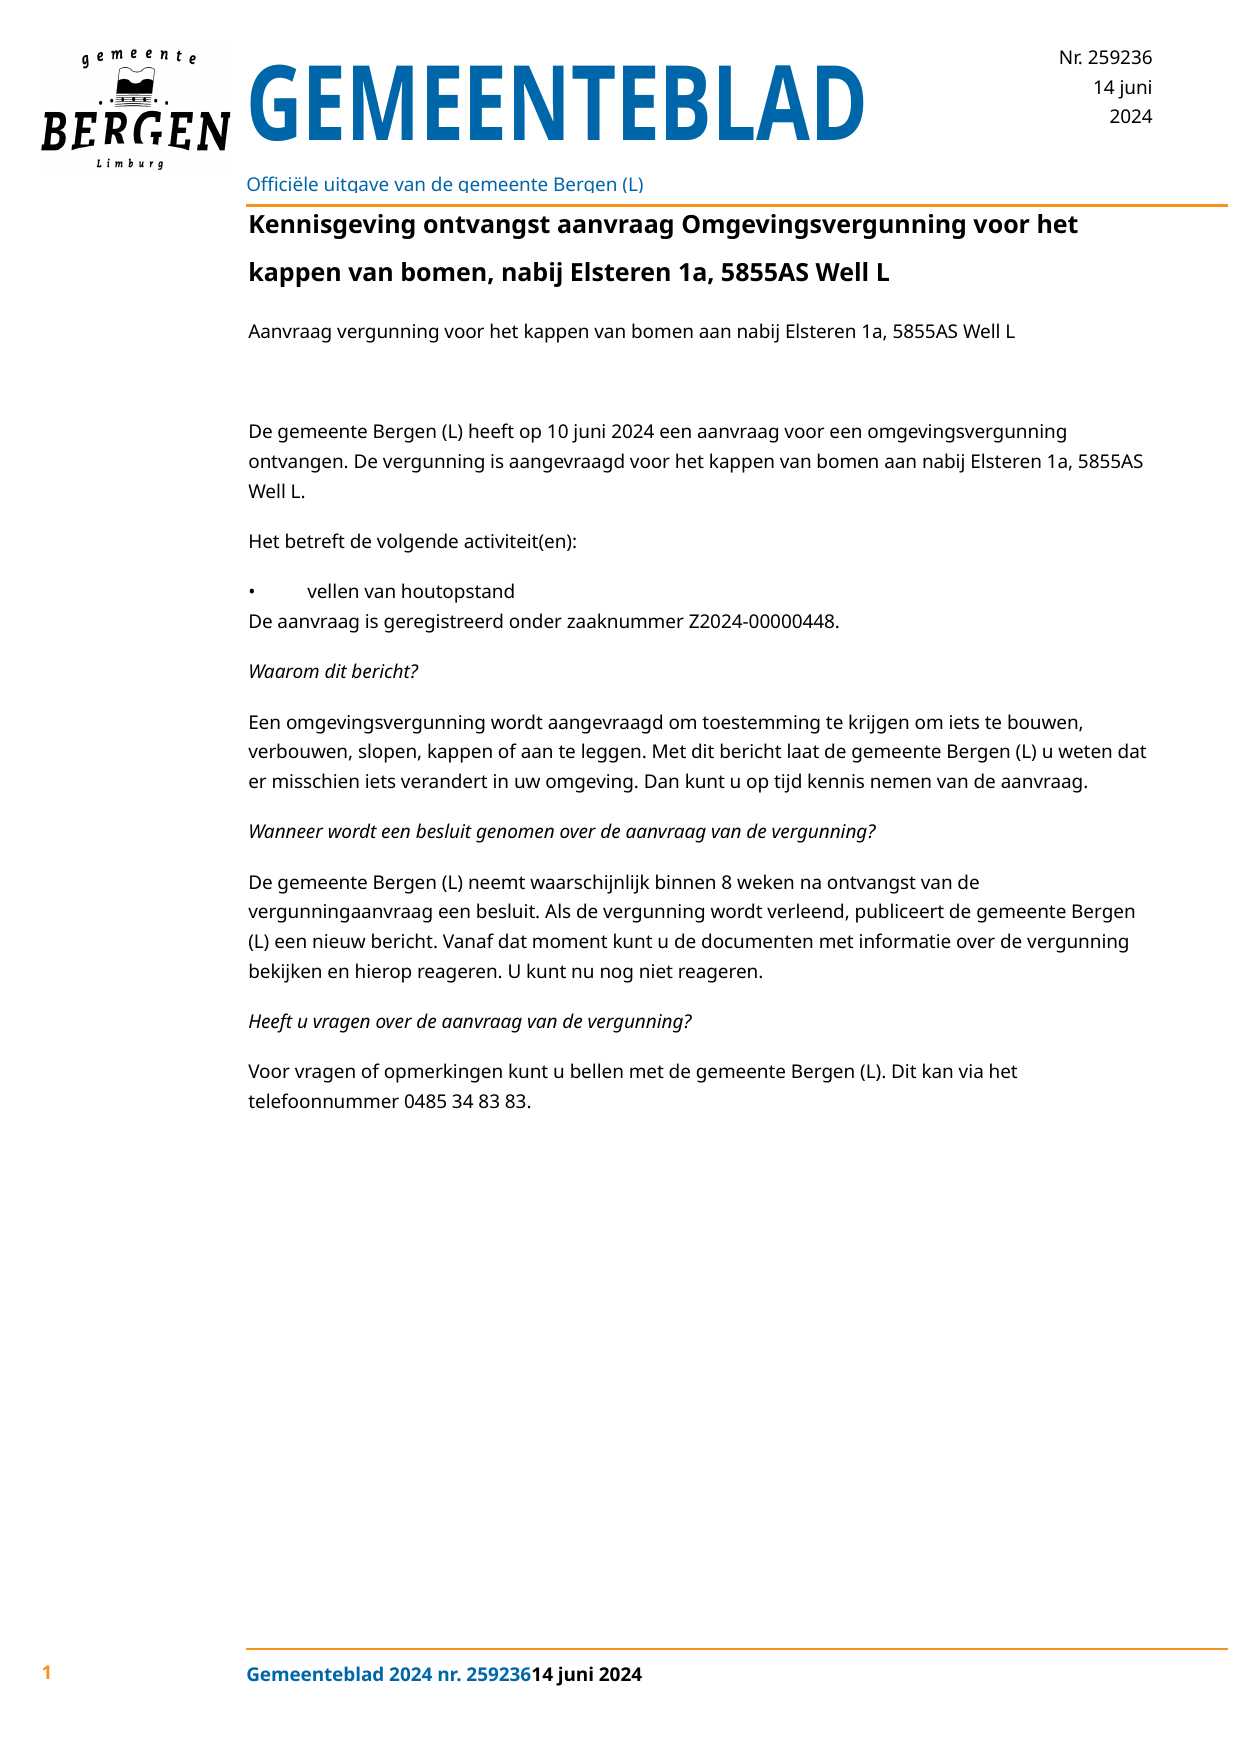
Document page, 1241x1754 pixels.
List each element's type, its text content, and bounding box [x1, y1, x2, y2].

text De aanvraag is geregistreerd onder zaaknummer Z2024-00000448. [248, 608, 1152, 634]
text Het betreft de volgende activiteit(en): [248, 528, 1152, 554]
picture [41, 47, 231, 172]
text Aanvraag vergunning voor het kappen van bomen aan nabij Elsteren 1a, 5855AS Well L [248, 318, 1152, 344]
list vellen van houtopstand [248, 579, 1152, 604]
text De gemeente Bergen (L) heeft op 10 juni 2024 een aanvraag voor een omgevingsvergunning ontvangen. De vergunning is aangevraagd voor het kappen van bomen aan nabij Elsteren 1a, 5855AS Well L. [248, 419, 1152, 504]
text Heeft u vragen over de aanvraag van de vergunning? [248, 1008, 1152, 1034]
text De gemeente Bergen (L) neemt waarschijnlijk binnen 8 weken na ontvangst van de vergunningaanvraag een besluit. Als de vergunning wordt verleend, publiceert de gemeente Bergen (L) een nieuw bericht. Vanaf dat moment kunt u de documenten met informatie over de vergunning bekijken en hierop reageren. U kunt nu nog niet reageren. [248, 869, 1152, 984]
text Voor vragen of opmerkingen kunt u bellen met de gemeente Bergen (L). Dit kan via het telefoonnummer 0485 34 83 83. [248, 1059, 1152, 1114]
text Wanneer wordt een besluit genomen over de aanvraag van de vergunning? [248, 819, 1152, 844]
text Kennisgeving ontvangst aanvraag Omgevingsvergunning voor het kappen van bomen, nabij Elsteren 1a, 5855AS Well L [248, 207, 1152, 288]
text Waarom dit bericht? [248, 659, 1152, 684]
text Een omgevingsvergunning wordt aangevraagd om toestemming te krijgen om iets te bouwen, verbouwen, slopen, kappen of aan te leggen. Met dit bericht laat de gemeente Bergen (L) u weten dat er misschien iets verandert in uw omgeving. Dan kunt u op tijd kennis nemen van de aanvraag. [248, 709, 1152, 794]
